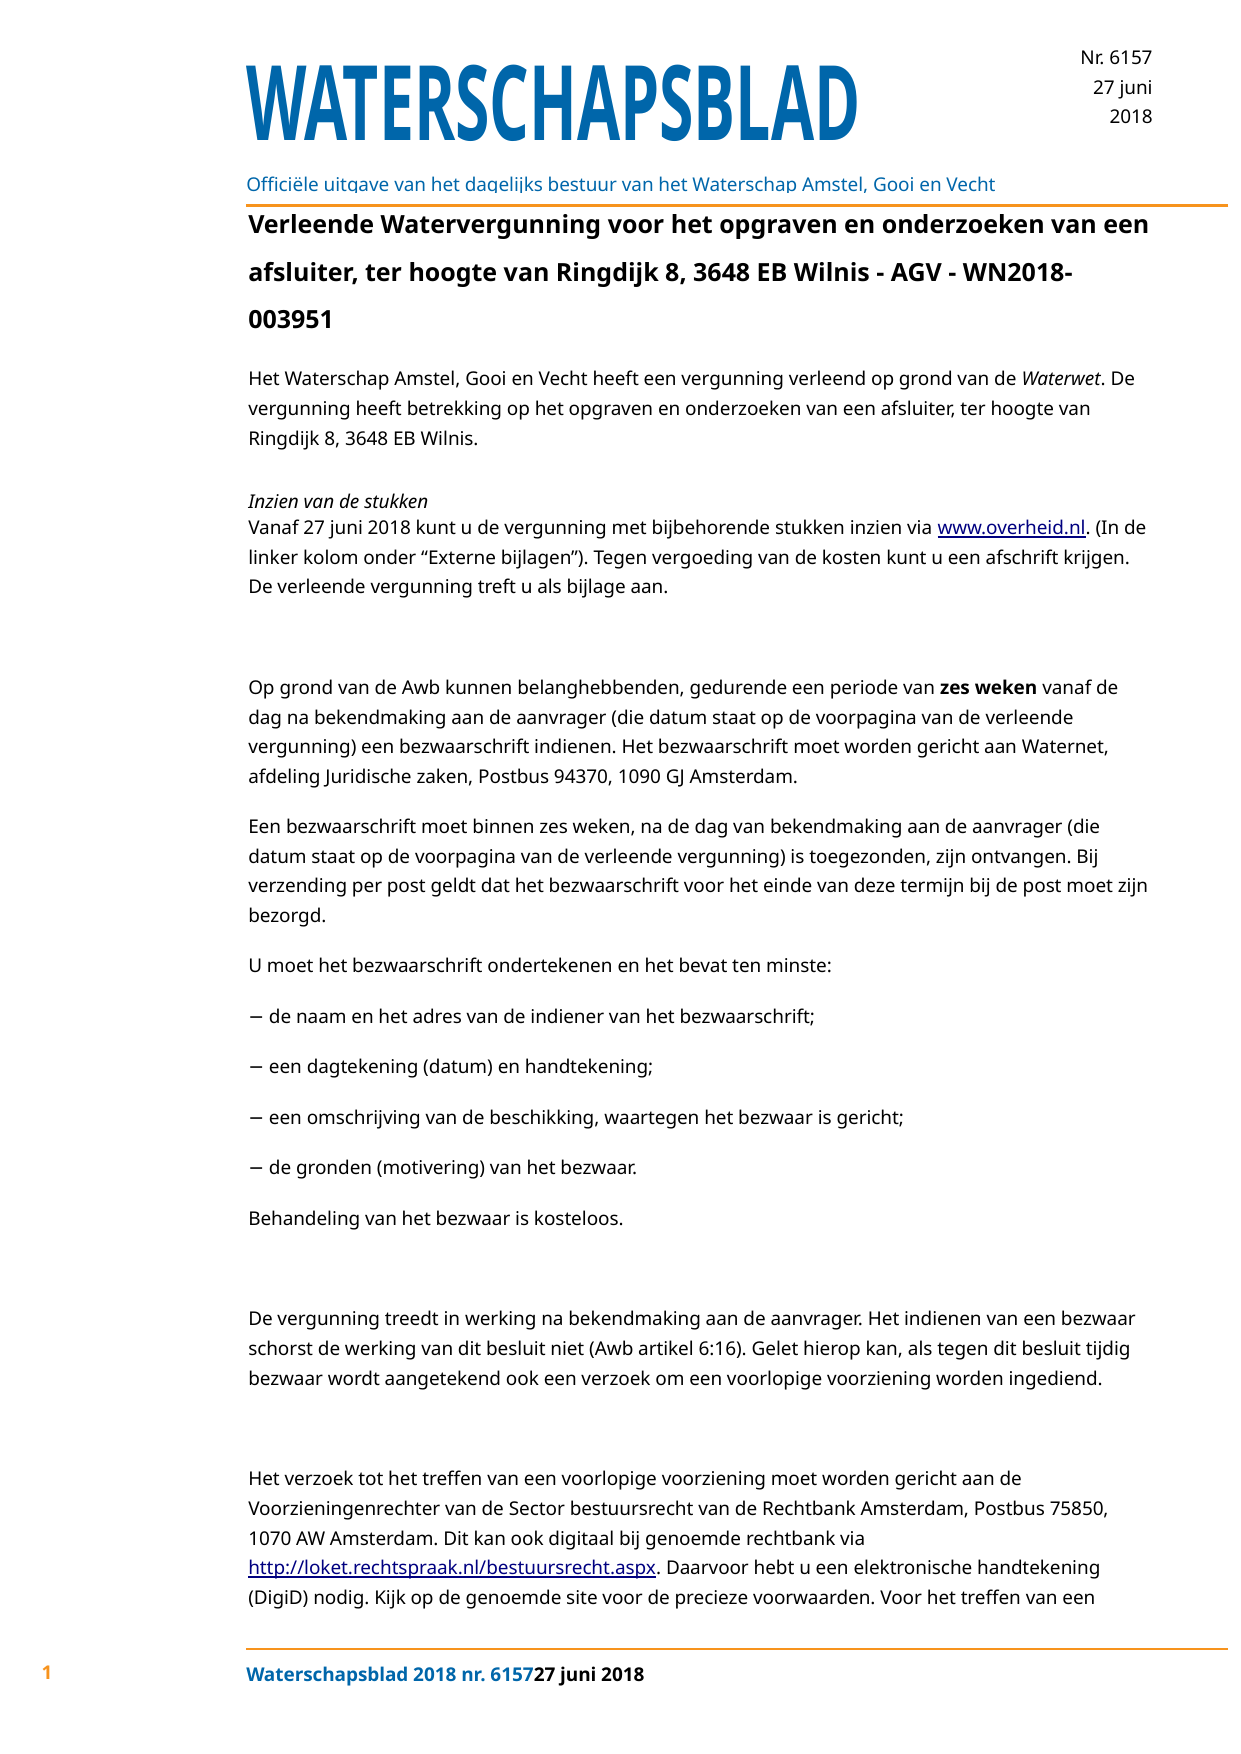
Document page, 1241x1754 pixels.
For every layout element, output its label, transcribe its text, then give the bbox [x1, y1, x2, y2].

text De vergunning treedt in werking na bekendmaking aan de aanvrager. Het indienen van een bezwaar schorst de werking van dit besluit niet (Awb artikel 6:16). Gelet hierop kan, als tegen dit besluit tijdig bezwaar wordt aangetekend ook een verzoek om een voorlopige voorziening worden ingediend. [248, 1306, 1152, 1391]
text Vanaf 27 juni 2018 kunt u de vergunning met bijbehorende stukken inzien via www.overheid.nl. (In de linker kolom onder “Externe bijlagen”). Tegen vergoeding van de kosten kunt u een afschrift krijgen. De verleende vergunning treft u als bijlage aan. [248, 514, 1152, 599]
text Op grond van de Awb kunnen belanghebbenden, gedurende een periode van zes weken vanaf de dag na bekendmaking aan de aanvrager (die datum staat op de voorpagina van de verleende vergunning) een bezwaarschrift indienen. Het bezwaarschrift moet worden gericht aan Waternet, afdeling Juridische zaken, Postbus 94370, 1090 GJ Amsterdam. [248, 674, 1152, 789]
text Inzien van de stukken [248, 489, 1152, 514]
text − een dagtekening (datum) en handtekening; [248, 1053, 1152, 1079]
text U moet het bezwaarschrift ondertekenen en het bevat ten minste: [248, 953, 1152, 978]
text − de naam en het adres van de indiener van het bezwaarschrift; [248, 1003, 1152, 1029]
text Behandeling van het bezwaar is kosteloos. [248, 1205, 1152, 1231]
picture [41, 47, 231, 172]
text Verleende Watervergunning voor het opgraven en onderzoeken van een afsluiter, ter hoogte van Ringdijk 8, 3648 EB Wilnis - AGV - WN2018-003951 [248, 207, 1152, 336]
text − een omschrijving van de beschikking, waartegen het bezwaar is gericht; [248, 1104, 1152, 1130]
text Het Waterschap Amstel, Gooi en Vecht heeft een vergunning verleend op grond van de Waterwet. De vergunning heeft betrekking op het opgraven en onderzoeken van een afsluiter, ter hoogte van Ringdijk 8, 3648 EB Wilnis. [248, 366, 1152, 450]
text Het verzoek tot het treffen van een voorlopige voorziening moet worden gericht aan de Voorzieningenrechter van de Sector bestuursrecht van de Rechtbank Amsterdam, Postbus 75850, 1070 AW Amsterdam. Dit kan ook digitaal bij genoemde rechtbank via http://loket.rechtspraak.nl/bestuursrecht.aspx. Daarvoor hebt u een elektronische handtekening (DigiD) nodig. Kijk op de genoemde site voor de precieze voorwaarden. Voor het treffen van een [248, 1466, 1152, 1610]
text Een bezwaarschrift moet binnen zes weken, na de dag van bekendmaking aan de aanvrager (die datum staat op de voorpagina van de verleende vergunning) is toegezonden, zijn ontvangen. Bij verzending per post geldt dat het bezwaarschrift voor het einde van deze termijn bij de post moet zijn bezorgd. [248, 813, 1152, 928]
text − de gronden (motivering) van het bezwaar. [248, 1154, 1152, 1180]
